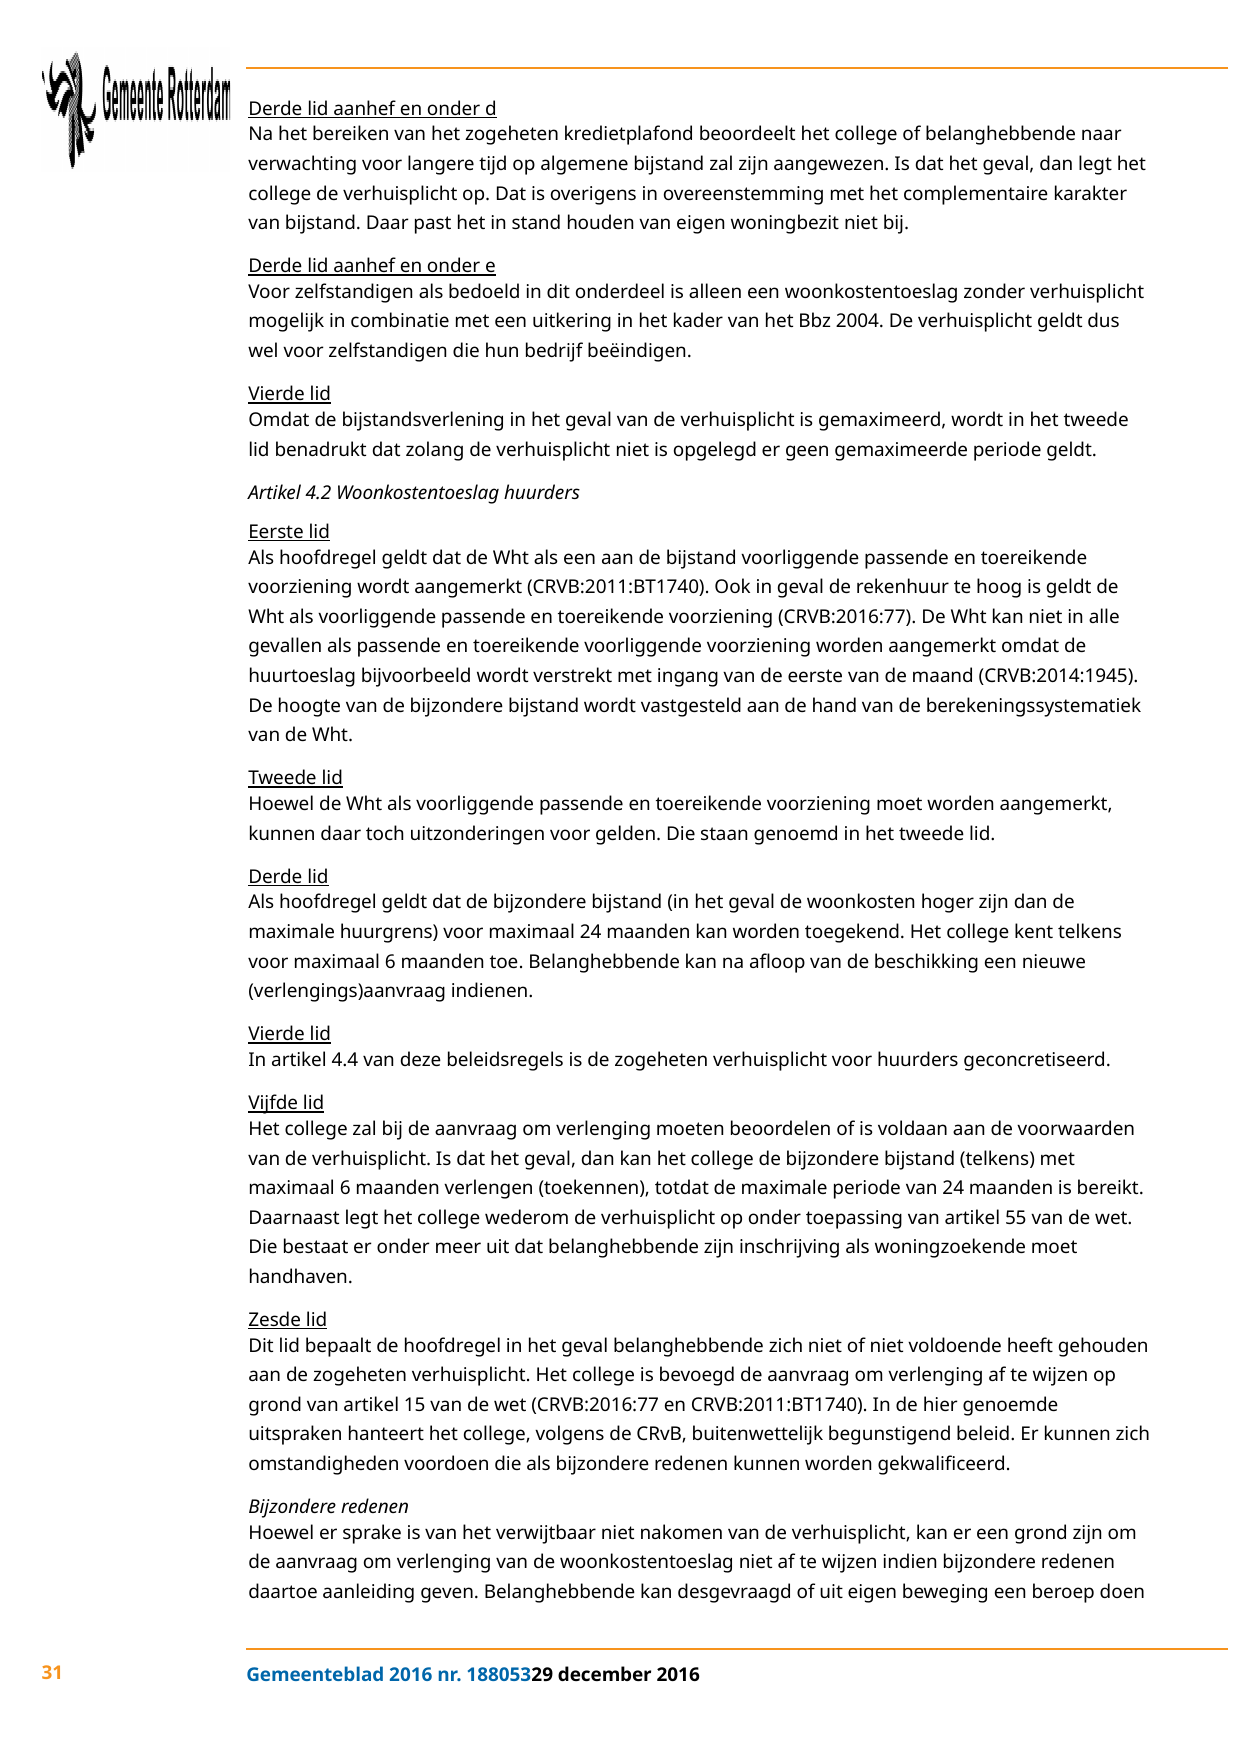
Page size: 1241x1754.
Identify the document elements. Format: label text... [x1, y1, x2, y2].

text In artikel 4.4 van deze beleidsregels is de zogeheten verhuisplicht voor huurders geconcretiseerd. [248, 1046, 1152, 1072]
text Hoewel er sprake is van het verwijtbaar niet nakomen van de verhuisplicht, kan er een grond zijn om de aanvraag om verlenging van de woonkostentoeslag niet af te wijzen indien bijzondere redenen daartoe aanleiding geven. Belanghebbende kan desgevraagd of uit eigen beweging een beroep doen [248, 1519, 1152, 1604]
text Dit lid bepaalt de hoofdregel in het geval belanghebbende zich niet of niet voldoende heeft gehouden aan de zogeheten verhuisplicht. Het college is bevoegd de aanvraag om verlenging af te wijzen op grond van artikel 15 van de wet (CRVB:2016:77 en CRVB:2011:BT1740). In de hier genoemde uitspraken hanteert het college, volgens de CRvB, buitenwettelijk begunstigend beleid. Er kunnen zich omstandigheden voordoen die als bijzondere redenen kunnen worden gekwalificeerd. [248, 1332, 1152, 1476]
text Als hoofdregel geldt dat de bijzondere bijstand (in het geval de woonkosten hoger zijn dan de maximale huurgrens) voor maximaal 24 maanden kan worden toegekend. Het college kent telkens voor maximaal 6 maanden toe. Belanghebbende kan na afloop van de beschikking een nieuwe (verlengings)aanvraag indienen. [248, 889, 1152, 1003]
text Eerste lid [248, 518, 1152, 544]
text Zesde lid [248, 1306, 1152, 1332]
text Omdat de bijstandsverlening in het geval van de verhuisplicht is gemaximeerd, wordt in het tweede lid benadrukt dat zolang de verhuisplicht niet is opgelegd er geen gemaximeerde periode geldt. [248, 406, 1152, 461]
text Vierde lid [248, 380, 1152, 406]
text Het college zal bij de aanvraag om verlenging moeten beoordelen of is voldaan aan de voorwaarden van de verhuisplicht. Is dat het geval, dan kan het college de bijzondere bijstand (telkens) met maximaal 6 maanden verlengen (toekennen), totdat de maximale periode van 24 maanden is bereikt. Daarnaast legt het college wederom de verhuisplicht op onder toepassing van artikel 55 van de wet. Die bestaat er onder meer uit dat belanghebbende zijn inschrijving als woningzoekende moet handhaven. [248, 1115, 1152, 1289]
text Vierde lid [248, 1021, 1152, 1046]
text Derde lid [248, 863, 1152, 889]
text Als hoofdregel geldt dat de Wht als een aan de bijstand voorliggende passende en toereikende voorziening wordt aangemerkt (CRVB:2011:BT1740). Ook in geval de rekenhuur te hoog is geldt de Wht als voorliggende passende en toereikende voorziening (CRVB:2016:77). De Wht kan niet in alle gevallen als passende en toereikende voorliggende voorziening worden aangemerkt omdat de huurtoeslag bijvoorbeeld wordt verstrekt met ingang van de eerste van de maand (CRVB:2014:1945). De hoogte van de bijzondere bijstand wordt vastgesteld aan de hand van de berekeningssystematiek van de Wht. [248, 544, 1152, 747]
text Vijfde lid [248, 1089, 1152, 1115]
text Derde lid aanhef en onder e [248, 252, 1152, 278]
picture [41, 47, 231, 172]
text Voor zelfstandigen als bedoeld in dit onderdeel is alleen een woonkostentoeslag zonder verhuisplicht mogelijk in combinatie met een uitkering in het kader van het Bbz 2004. De verhuisplicht geldt dus wel voor zelfstandigen die hun bedrijf beëindigen. [248, 278, 1152, 363]
text Bijzondere redenen [248, 1493, 1152, 1519]
text Derde lid aanhef en onder d [248, 95, 1152, 121]
text Na het bereiken van het zogeheten kredietplafond beoordeelt het college of belanghebbende naar verwachting voor langere tijd op algemene bijstand zal zijn aangewezen. Is dat het geval, dan legt het college de verhuisplicht op. Dat is overigens in overeenstemming met het complementaire karakter van bijstand. Daar past het in stand houden van eigen woningbezit niet bij. [248, 121, 1152, 235]
text Tweede lid [248, 764, 1152, 790]
text Hoewel de Wht als voorliggende passende en toereikende voorziening moet worden aangemerkt, kunnen daar toch uitzonderingen voor gelden. Die staan genoemd in het tweede lid. [248, 790, 1152, 846]
text Artikel 4.2 Woonkostentoeslag huurders [248, 479, 1152, 504]
